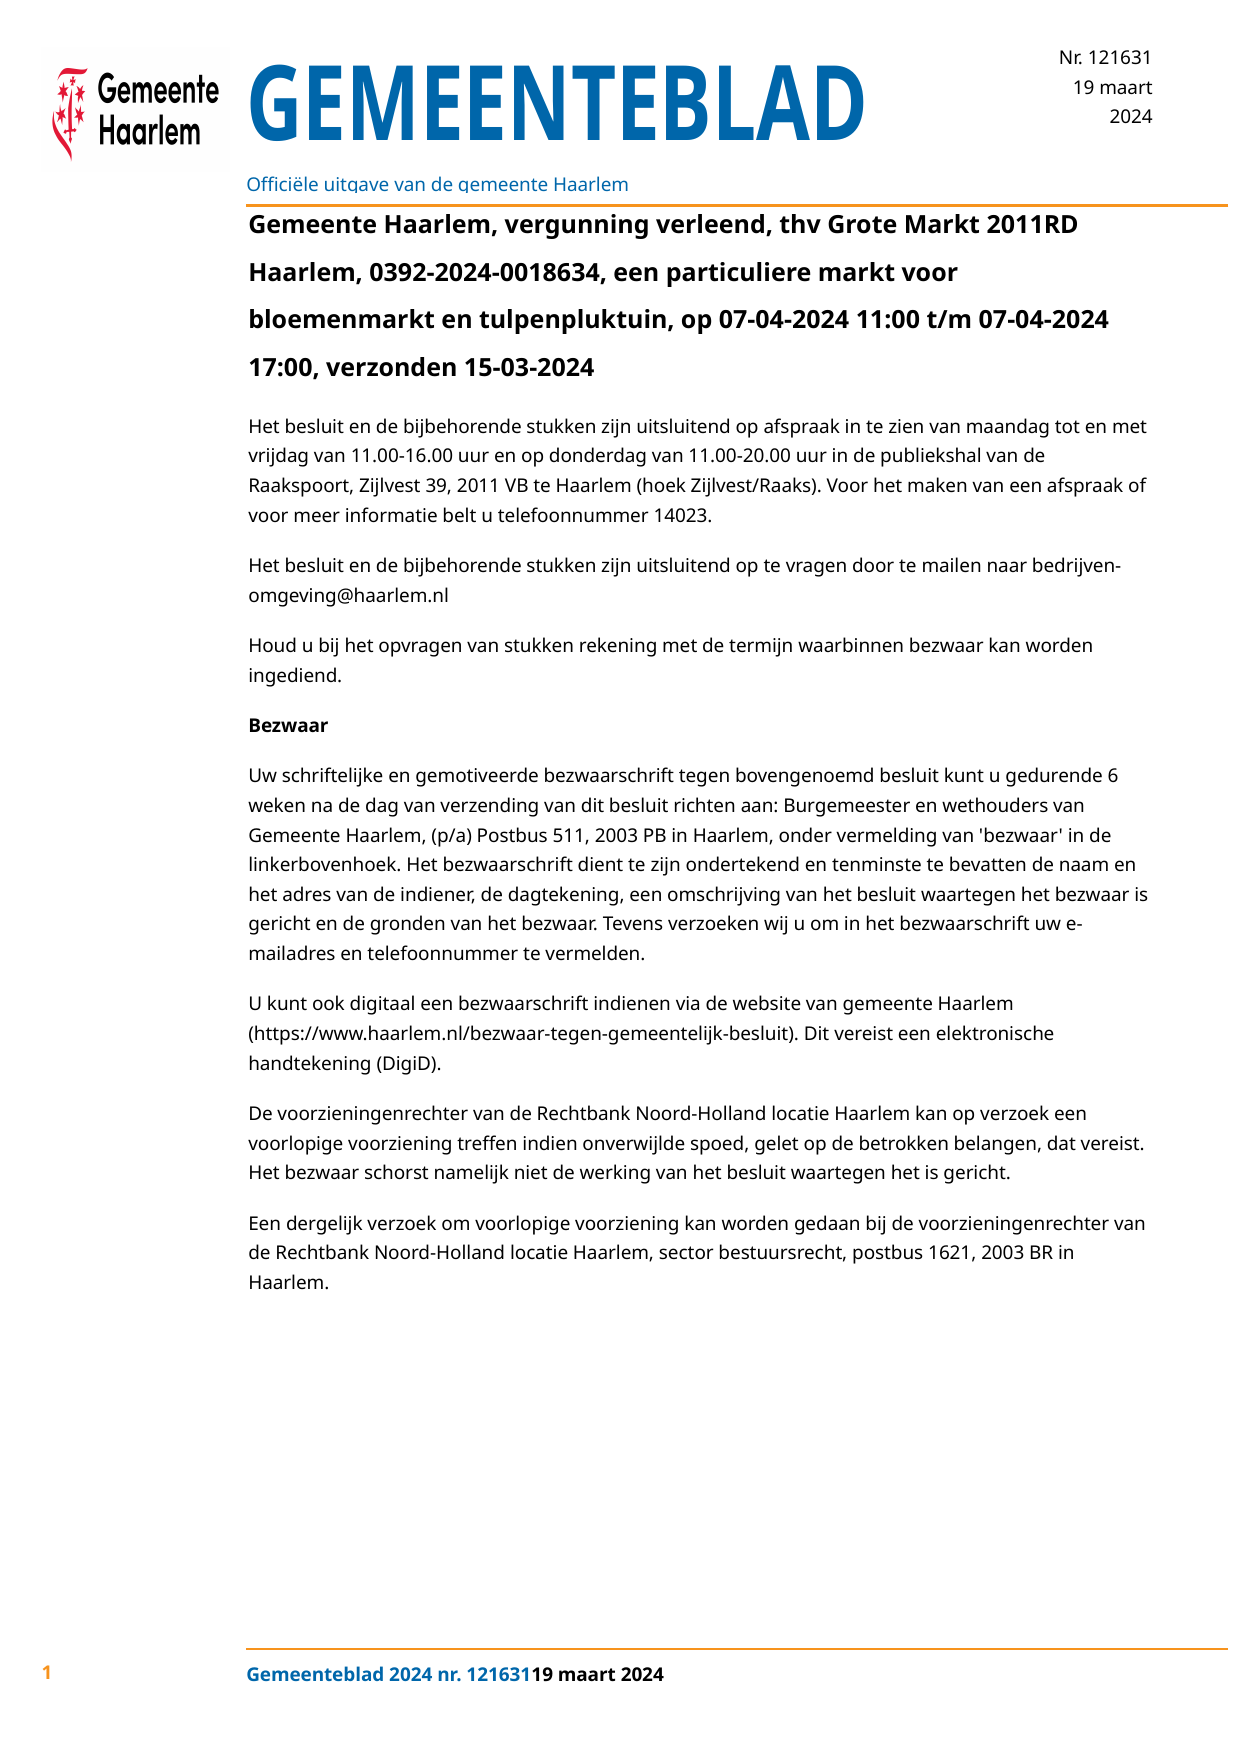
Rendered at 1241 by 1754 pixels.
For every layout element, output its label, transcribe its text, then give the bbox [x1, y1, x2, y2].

picture [41, 47, 231, 172]
text Het besluit en de bijbehorende stukken zijn uitsluitend op afspraak in te zien van maandag tot en met vrijdag van 11.00-16.00 uur en op donderdag van 11.00-20.00 uur in de publiekshal van de Raakspoort, Zijlvest 39, 2011 VB te Haarlem (hoek Zijlvest/Raaks). Voor het maken van een afspraak of voor meer informatie belt u telefoonnummer 14023. [248, 413, 1152, 528]
text Houd u bij het opvragen van stukken rekening met de termijn waarbinnen bezwaar kan worden ingediend. [248, 632, 1152, 688]
text Het besluit en de bijbehorende stukken zijn uitsluitend op te vragen door te mailen naar bedrijven-omgeving@haarlem.nl [248, 552, 1152, 608]
text Bezwaar [248, 712, 1152, 738]
text U kunt ook digitaal een bezwaarschrift indienen via de website van gemeente Haarlem (https://www.haarlem.nl/bezwaar-tegen-gemeentelijk-besluit). Dit vereist een elektronische handtekening (DigiD). [248, 991, 1152, 1076]
text Een dergelijk verzoek om voorlopige voorziening kan worden gedaan bij de voorzieningenrechter van de Rechtbank Noord-Holland locatie Haarlem, sector bestuursrecht, postbus 1621, 2003 BR in Haarlem. [248, 1210, 1152, 1295]
text Gemeente Haarlem, vergunning verleend, thv Grote Markt 2011RD Haarlem, 0392-2024-0018634, een particuliere markt voor bloemenmarkt en tulpenpluktuin, op 07-04-2024 11:00 t/m 07-04-2024 17:00, verzonden 15-03-2024 [248, 207, 1152, 384]
text De voorzieningenrechter van de Rechtbank Noord-Holland locatie Haarlem kan op verzoek een voorlopige voorziening treffen indien onverwijlde spoed, gelet op de betrokken belangen, dat vereist. Het bezwaar schorst namelijk niet de werking van het besluit waartegen het is gericht. [248, 1100, 1152, 1185]
text Uw schriftelijke en gemotiveerde bezwaarschrift tegen bovengenoemd besluit kunt u gedurende 6 weken na de dag van verzending van dit besluit richten aan: Burgemeester en wethouders van Gemeente Haarlem, (p/a) Postbus 511, 2003 PB in Haarlem, onder vermelding van 'bezwaar' in de linkerbovenhoek. Het bezwaarschrift dient te zijn ondertekend en tenminste te bevatten de naam en het adres van de indiener, de dagtekening, een omschrijving van het besluit waartegen het bezwaar is gericht en de gronden van het bezwaar. Tevens verzoeken wij u om in het bezwaarschrift uw e-mailadres en telefoonnummer te vermelden. [248, 763, 1152, 966]
